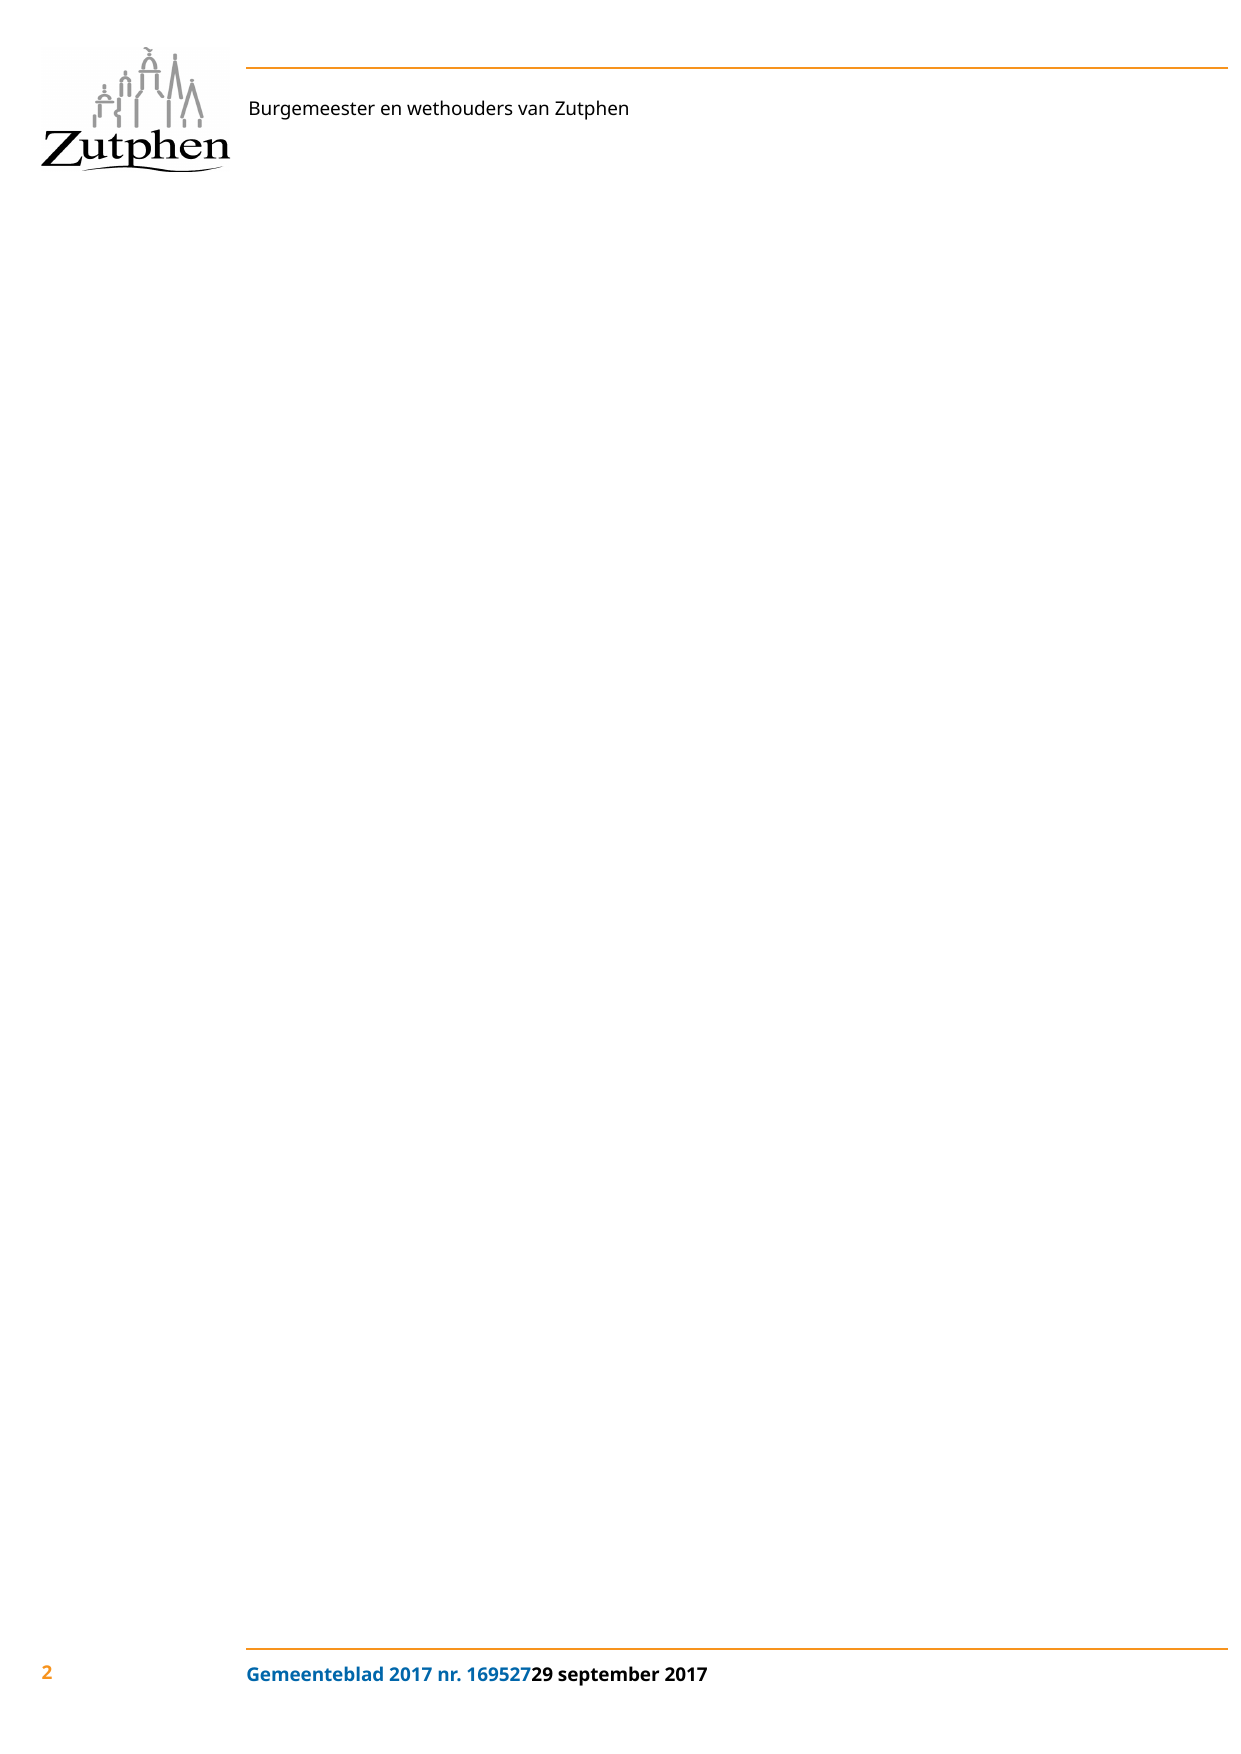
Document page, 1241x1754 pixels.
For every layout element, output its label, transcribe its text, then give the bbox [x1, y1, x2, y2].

text Burgemeester en wethouders van Zutphen [248, 95, 1152, 121]
picture [41, 47, 231, 172]
